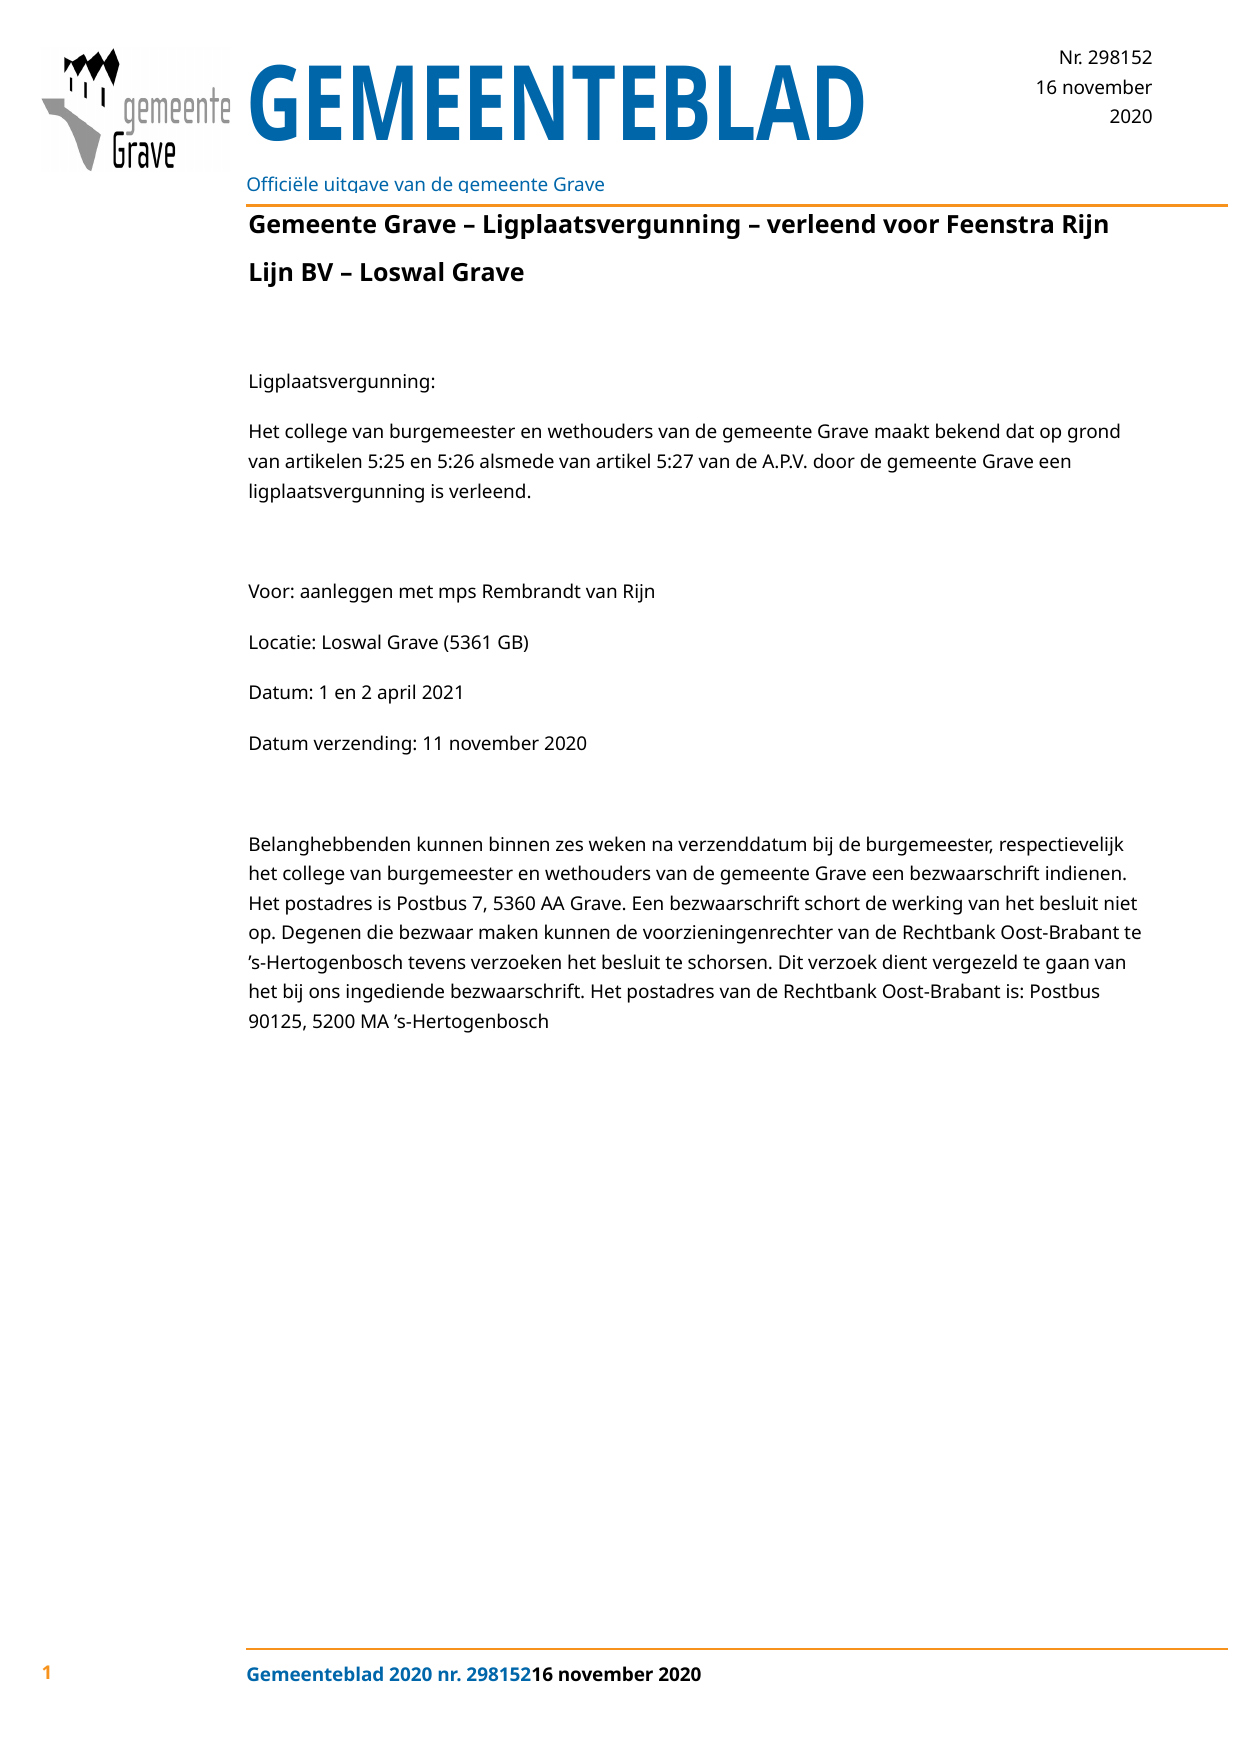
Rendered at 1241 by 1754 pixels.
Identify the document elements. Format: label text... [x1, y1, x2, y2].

text Locatie: Loswal Grave (5361 GB) [248, 629, 1152, 655]
text Het college van burgemeester en wethouders van de gemeente Grave maakt bekend dat op grond van artikelen 5:25 en 5:26 alsmede van artikel 5:27 van de A.P.V. door de gemeente Grave een ligplaatsvergunning is verleend. [248, 419, 1152, 504]
text Belanghebbenden kunnen binnen zes weken na verzenddatum bij de burgemeester, respectievelijk het college van burgemeester en wethouders van de gemeente Grave een bezwaarschrift indienen. Het postadres is Postbus 7, 5360 AA Grave. Een bezwaarschrift schort de werking van het besluit niet op. Degenen die bezwaar maken kunnen de voorzieningenrechter van de Rechtbank Oost-Brabant te ’s-Hertogenbosch tevens verzoeken het besluit te schorsen. Dit verzoek dient vergezeld te gaan van het bij ons ingediende bezwaarschrift. Het postadres van de Rechtbank Oost-Brabant is: Postbus 90125, 5200 MA ’s-Hertogenbosch [248, 831, 1152, 1034]
text Datum verzending: 11 november 2020 [248, 730, 1152, 756]
text Ligplaatsvergunning: [248, 368, 1152, 394]
text Voor: aanleggen met mps Rembrandt van Rijn [248, 579, 1152, 604]
picture [41, 47, 231, 172]
text Datum: 1 en 2 april 2021 [248, 679, 1152, 705]
text Gemeente Grave – Ligplaatsvergunning – verleend voor Feenstra Rijn Lijn BV – Loswal Grave [248, 207, 1152, 288]
